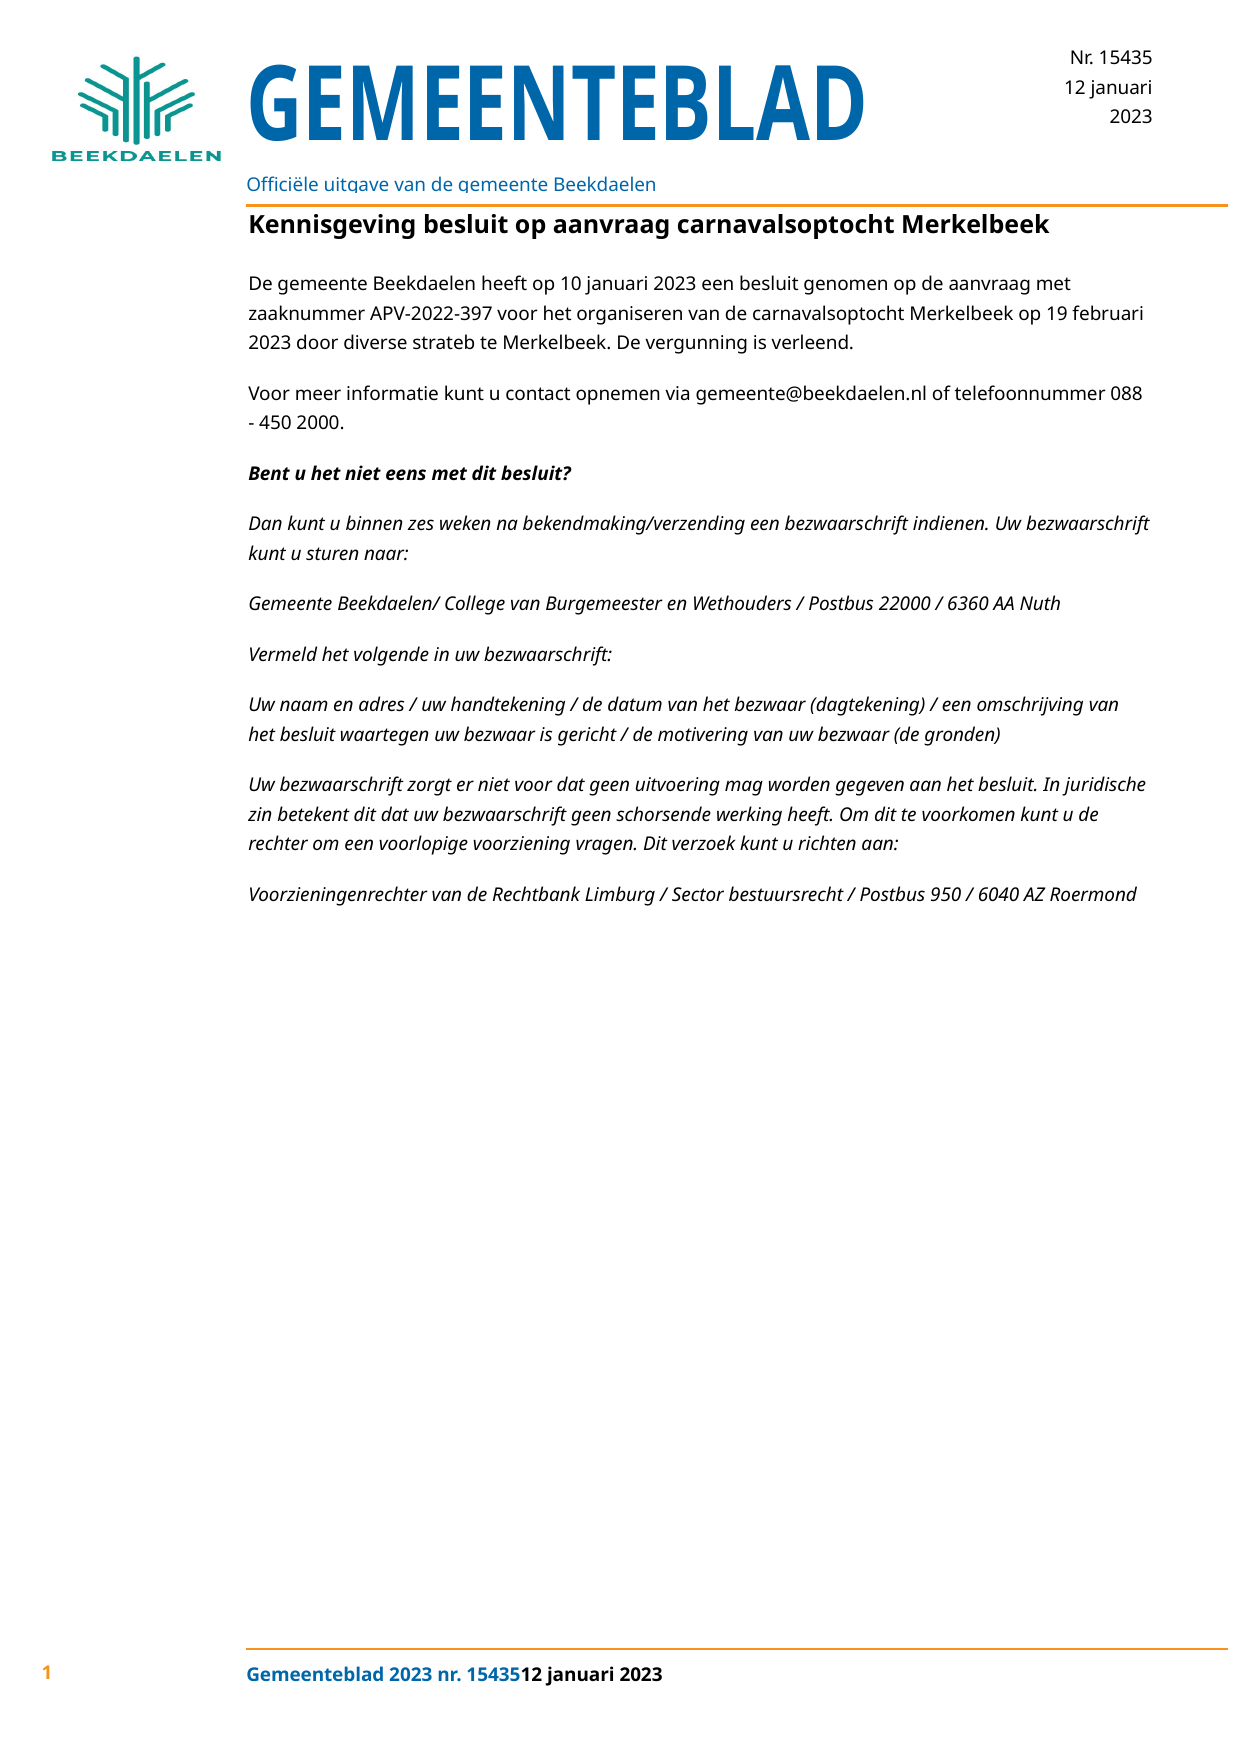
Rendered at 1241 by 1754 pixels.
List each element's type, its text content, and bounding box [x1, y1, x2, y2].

picture [41, 47, 231, 172]
text Vermeld het volgende in uw bezwaarschrift: [248, 641, 1152, 666]
text Voor meer informatie kunt u contact opnemen via gemeente@beekdaelen.nl of telefoonnummer 088 - 450 2000. [248, 380, 1152, 435]
text Uw naam en adres / uw handtekening / de datum van het bezwaar (dagtekening) / een omschrijving van het besluit waartegen uw bezwaar is gericht / de motivering van uw bezwaar (de gronden) [248, 691, 1152, 746]
text De gemeente Beekdaelen heeft op 10 januari 2023 een besluit genomen op de aanvraag met zaaknummer APV-2022-397 voor het organiseren van de carnavalsoptocht Merkelbeek op 19 februari 2023 door diverse strateb te Merkelbeek. De vergunning is verleend. [248, 270, 1152, 355]
text Voorzieningenrechter van de Rechtbank Limburg / Sector bestuursrecht / Postbus 950 / 6040 AZ Roermond [248, 881, 1152, 906]
text Gemeente Beekdaelen/ College van Burgemeester en Wethouders / Postbus 22000 / 6360 AA Nuth [248, 590, 1152, 616]
text Kennisgeving besluit op aanvraag carnavalsoptocht Merkelbeek [248, 207, 1152, 241]
text Bent u het niet eens met dit besluit? [248, 460, 1152, 486]
text Uw bezwaarschrift zorgt er niet voor dat geen uitvoering mag worden gegeven aan het besluit. In juridische zin betekent dit dat uw bezwaarschrift geen schorsende werking heeft. Om dit te voorkomen kunt u de rechter om een voorlopige voorziening vragen. Dit verzoek kunt u richten aan: [248, 771, 1152, 856]
text Dan kunt u binnen zes weken na bekendmaking/verzending een bezwaarschrift indienen. Uw bezwaarschrift kunt u sturen naar: [248, 510, 1152, 566]
